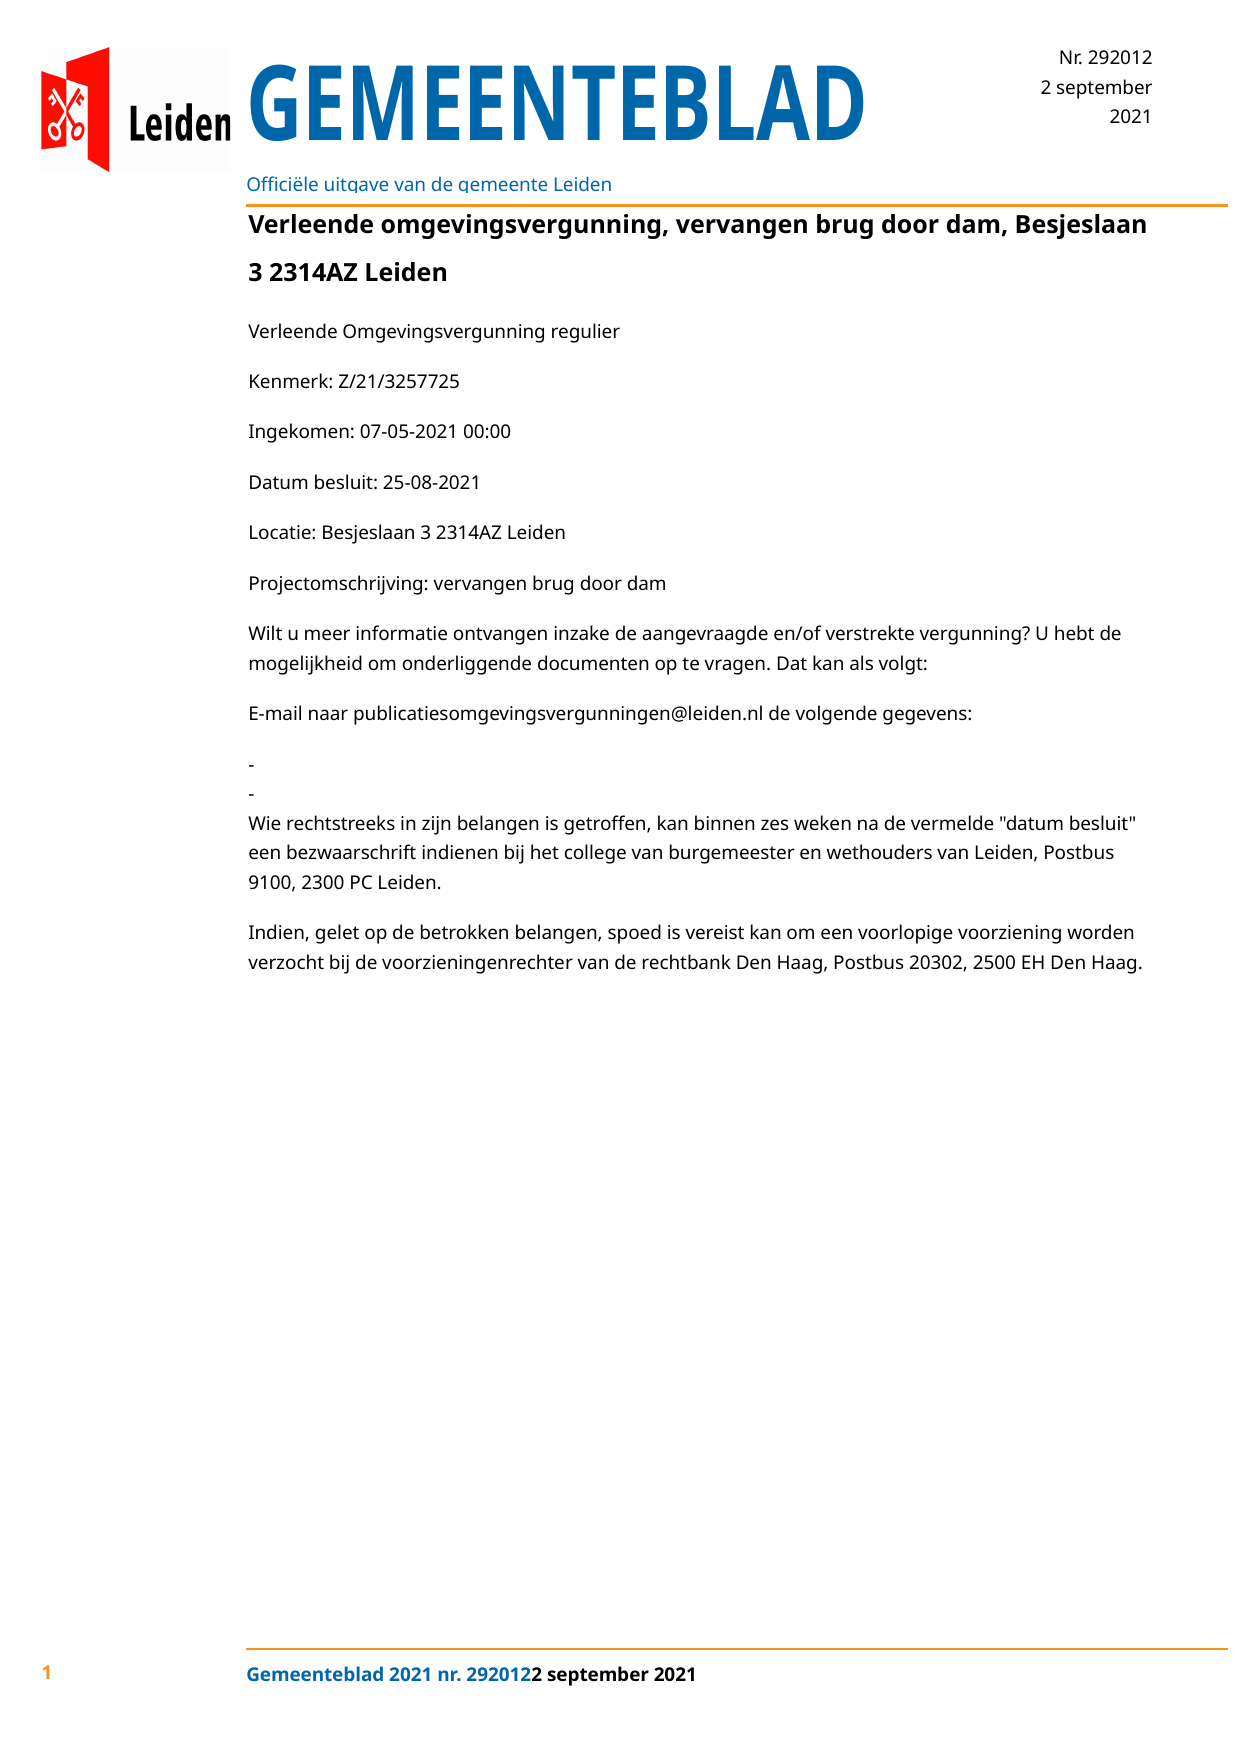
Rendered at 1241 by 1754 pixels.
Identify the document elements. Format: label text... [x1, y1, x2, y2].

text Locatie: Besjeslaan 3 2314AZ Leiden [248, 519, 1152, 545]
picture [41, 47, 231, 172]
text E-mail naar publicatiesomgevingsvergunningen@leiden.nl de volgende gegevens: [248, 700, 1152, 726]
text Wilt u meer informatie ontvangen inzake de aangevraagde en/of verstrekte vergunning? U hebt de mogelijkheid om onderliggende documenten op te vragen. Dat kan als volgt: [248, 620, 1152, 676]
text Kenmerk: Z/21/3257725 [248, 368, 1152, 394]
text Indien, gelet op de betrokken belangen, spoed is vereist kan om een voorlopige voorziening worden verzocht bij de voorzieningenrechter van de rechtbank Den Haag, Postbus 20302, 2500 EH Den Haag. [248, 919, 1152, 975]
text Datum besluit: 25-08-2021 [248, 469, 1152, 495]
text Verleende omgevingsvergunning, vervangen brug door dam, Besjeslaan 3 2314AZ Leiden [248, 207, 1152, 288]
text Projectomschrijving: vervangen brug door dam [248, 570, 1152, 596]
text Verleende Omgevingsvergunning regulier [248, 318, 1152, 344]
text Wie rechtstreeks in zijn belangen is getroffen, kan binnen zes weken na de vermelde "datum besluit" een bezwaarschrift indienen bij het college van burgemeester en wethouders van Leiden, Postbus 9100, 2300 PC Leiden. [248, 810, 1152, 895]
text Ingekomen: 07-05-2021 00:00 [248, 419, 1152, 444]
